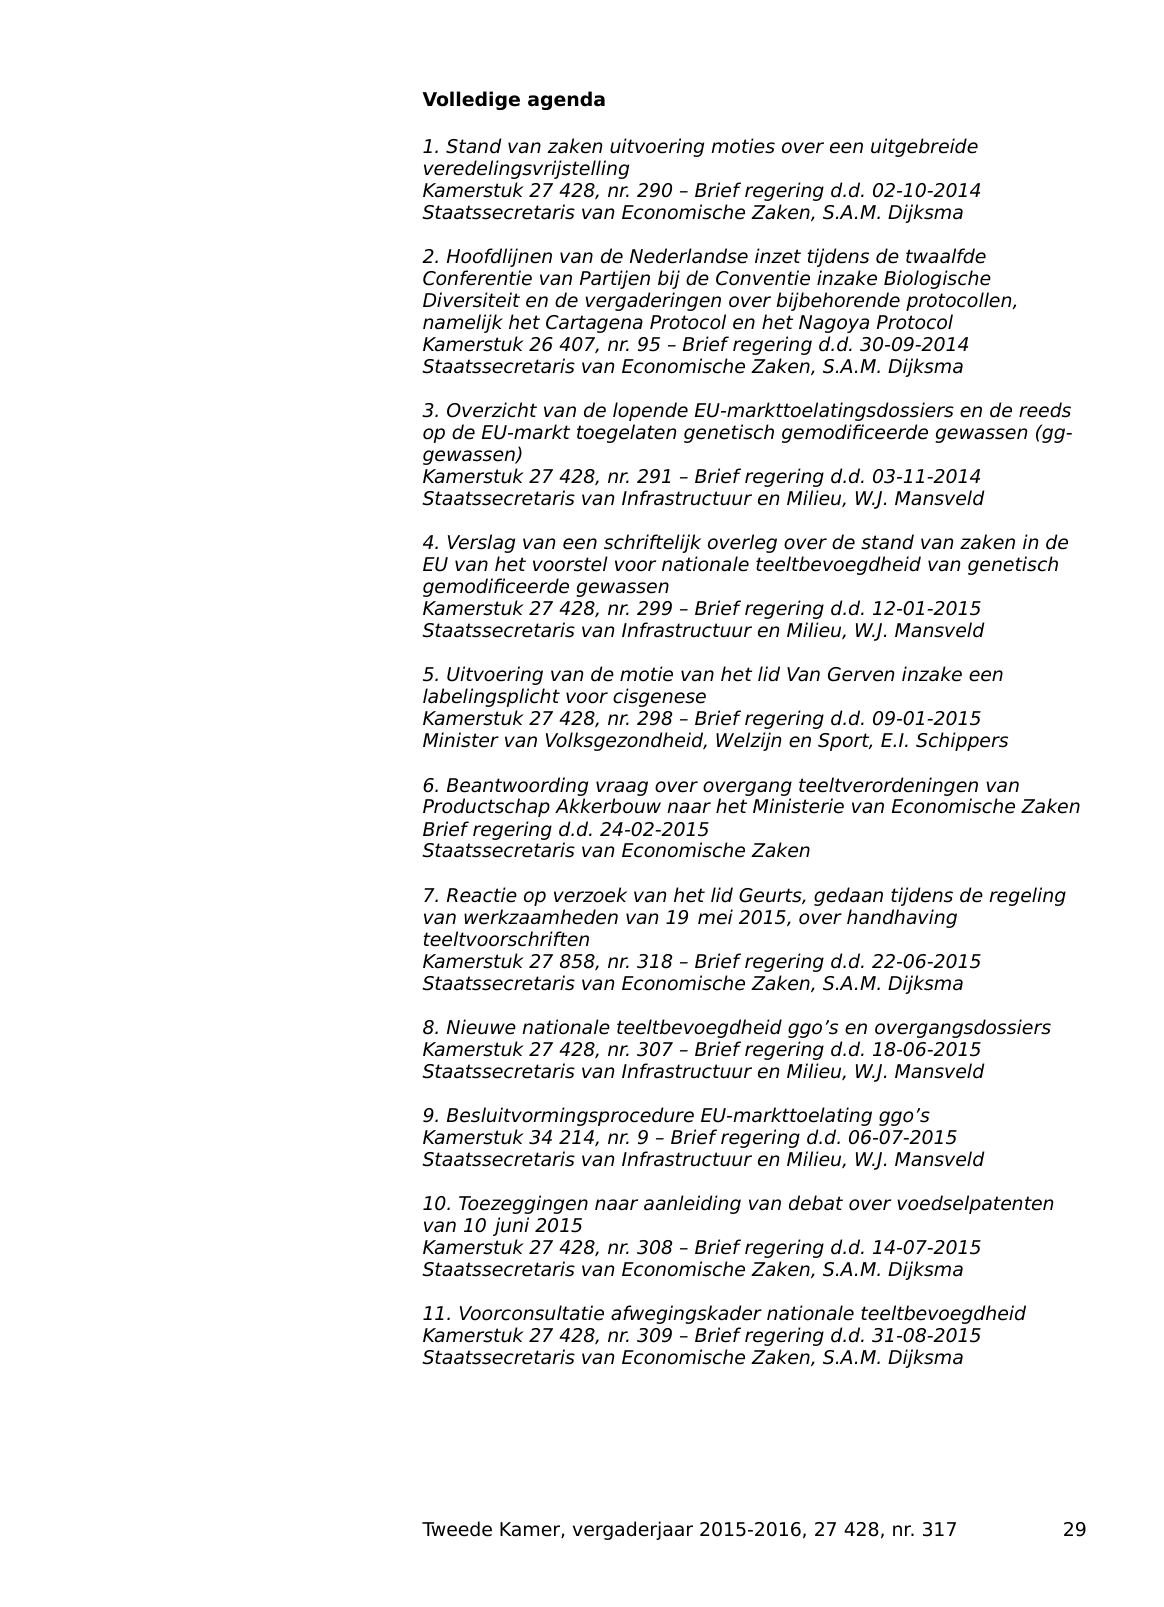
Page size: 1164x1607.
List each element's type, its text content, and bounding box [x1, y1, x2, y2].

text Staatssecretaris van Economische Zaken [422, 840, 1087, 862]
text Staatssecretaris van Economische Zaken, S.A.M. Dijksma [422, 972, 1087, 994]
text Staatssecretaris van Economische Zaken, S.A.M. Dijksma [422, 202, 1087, 224]
text Staatssecretaris van Infrastructuur en Milieu, W.J. Mansveld [422, 1061, 1087, 1083]
text Kamerstuk 27 428, nr. 309 – Brief regering d.d. 31-08-2015 [422, 1325, 1087, 1347]
text Kamerstuk 27 428, nr. 299 – Brief regering d.d. 12-01-2015 [422, 598, 1087, 620]
text 8. Nieuwe nationale teeltbevoegdheid ggo’s en overgangsdossiers [422, 1017, 1087, 1039]
text Kamerstuk 27 428, nr. 298 – Brief regering d.d. 09-01-2015 [422, 708, 1087, 730]
text Brief regering d.d. 24-02-2015 [422, 818, 1087, 840]
text 1. Stand van zaken uitvoering moties over een uitgebreide veredelingsvrijstelling [422, 136, 1087, 180]
text Staatssecretaris van Economische Zaken, S.A.M. Dijksma [422, 1259, 1087, 1281]
text Staatssecretaris van Economische Zaken, S.A.M. Dijksma [422, 356, 1087, 378]
text Minister van Volksgezondheid, Welzijn en Sport, E.I. Schippers [422, 730, 1087, 752]
text 3. Overzicht van de lopende EU-markttoelatingsdossiers en de reeds op de EU-markt toegelaten genetisch gemodificeerde gewassen (gg-gewassen) [422, 400, 1087, 466]
text Kamerstuk 34 214, nr. 9 – Brief regering d.d. 06-07-2015 [422, 1127, 1087, 1149]
text 11. Voorconsultatie afwegingskader nationale teeltbevoegdheid [422, 1303, 1087, 1325]
text Kamerstuk 27 428, nr. 307 – Brief regering d.d. 18-06-2015 [422, 1039, 1087, 1061]
text Staatssecretaris van Infrastructuur en Milieu, W.J. Mansveld [422, 488, 1087, 510]
text Kamerstuk 27 428, nr. 290 – Brief regering d.d. 02-10-2014 [422, 180, 1087, 202]
text Staatssecretaris van Infrastructuur en Milieu, W.J. Mansveld [422, 620, 1087, 642]
text Kamerstuk 27 428, nr. 291 – Brief regering d.d. 03-11-2014 [422, 466, 1087, 488]
text 7. Reactie op verzoek van het lid Geurts, gedaan tijdens de regeling van werkzaamheden van 19 mei 2015, over handhaving teeltvoorschriften [422, 884, 1087, 951]
text Staatssecretaris van Economische Zaken, S.A.M. Dijksma [422, 1347, 1087, 1369]
subtitle Volledige agenda [422, 89, 1087, 111]
text Staatssecretaris van Infrastructuur en Milieu, W.J. Mansveld [422, 1149, 1087, 1171]
text 6. Beantwoording vraag over overgang teeltverordeningen van Productschap Akkerbouw naar het Ministerie van Economische Zaken [422, 774, 1087, 818]
text Kamerstuk 26 407, nr. 95 – Brief regering d.d. 30-09-2014 [422, 334, 1087, 356]
text Kamerstuk 27 428, nr. 308 – Brief regering d.d. 14-07-2015 [422, 1237, 1087, 1259]
text 10. Toezeggingen naar aanleiding van debat over voedselpatenten van 10 juni 2015 [422, 1193, 1087, 1237]
text 9. Besluitvormingsprocedure EU-markttoelating ggo’s [422, 1105, 1087, 1127]
text 2. Hoofdlijnen van de Nederlandse inzet tijdens de twaalfde Conferentie van Partijen bij de Conventie inzake Biologische Diversiteit en de vergaderingen over bijbehorende protocollen, namelijk het Cartagena Protocol en het Nagoya Protocol [422, 246, 1087, 334]
text Kamerstuk 27 858, nr. 318 – Brief regering d.d. 22-06-2015 [422, 951, 1087, 972]
text 4. Verslag van een schriftelijk overleg over de stand van zaken in de EU van het voorstel voor nationale teeltbevoegdheid van genetisch gemodificeerde gewassen [422, 532, 1087, 598]
text 5. Uitvoering van de motie van het lid Van Gerven inzake een labelingsplicht voor cisgenese [422, 664, 1087, 708]
